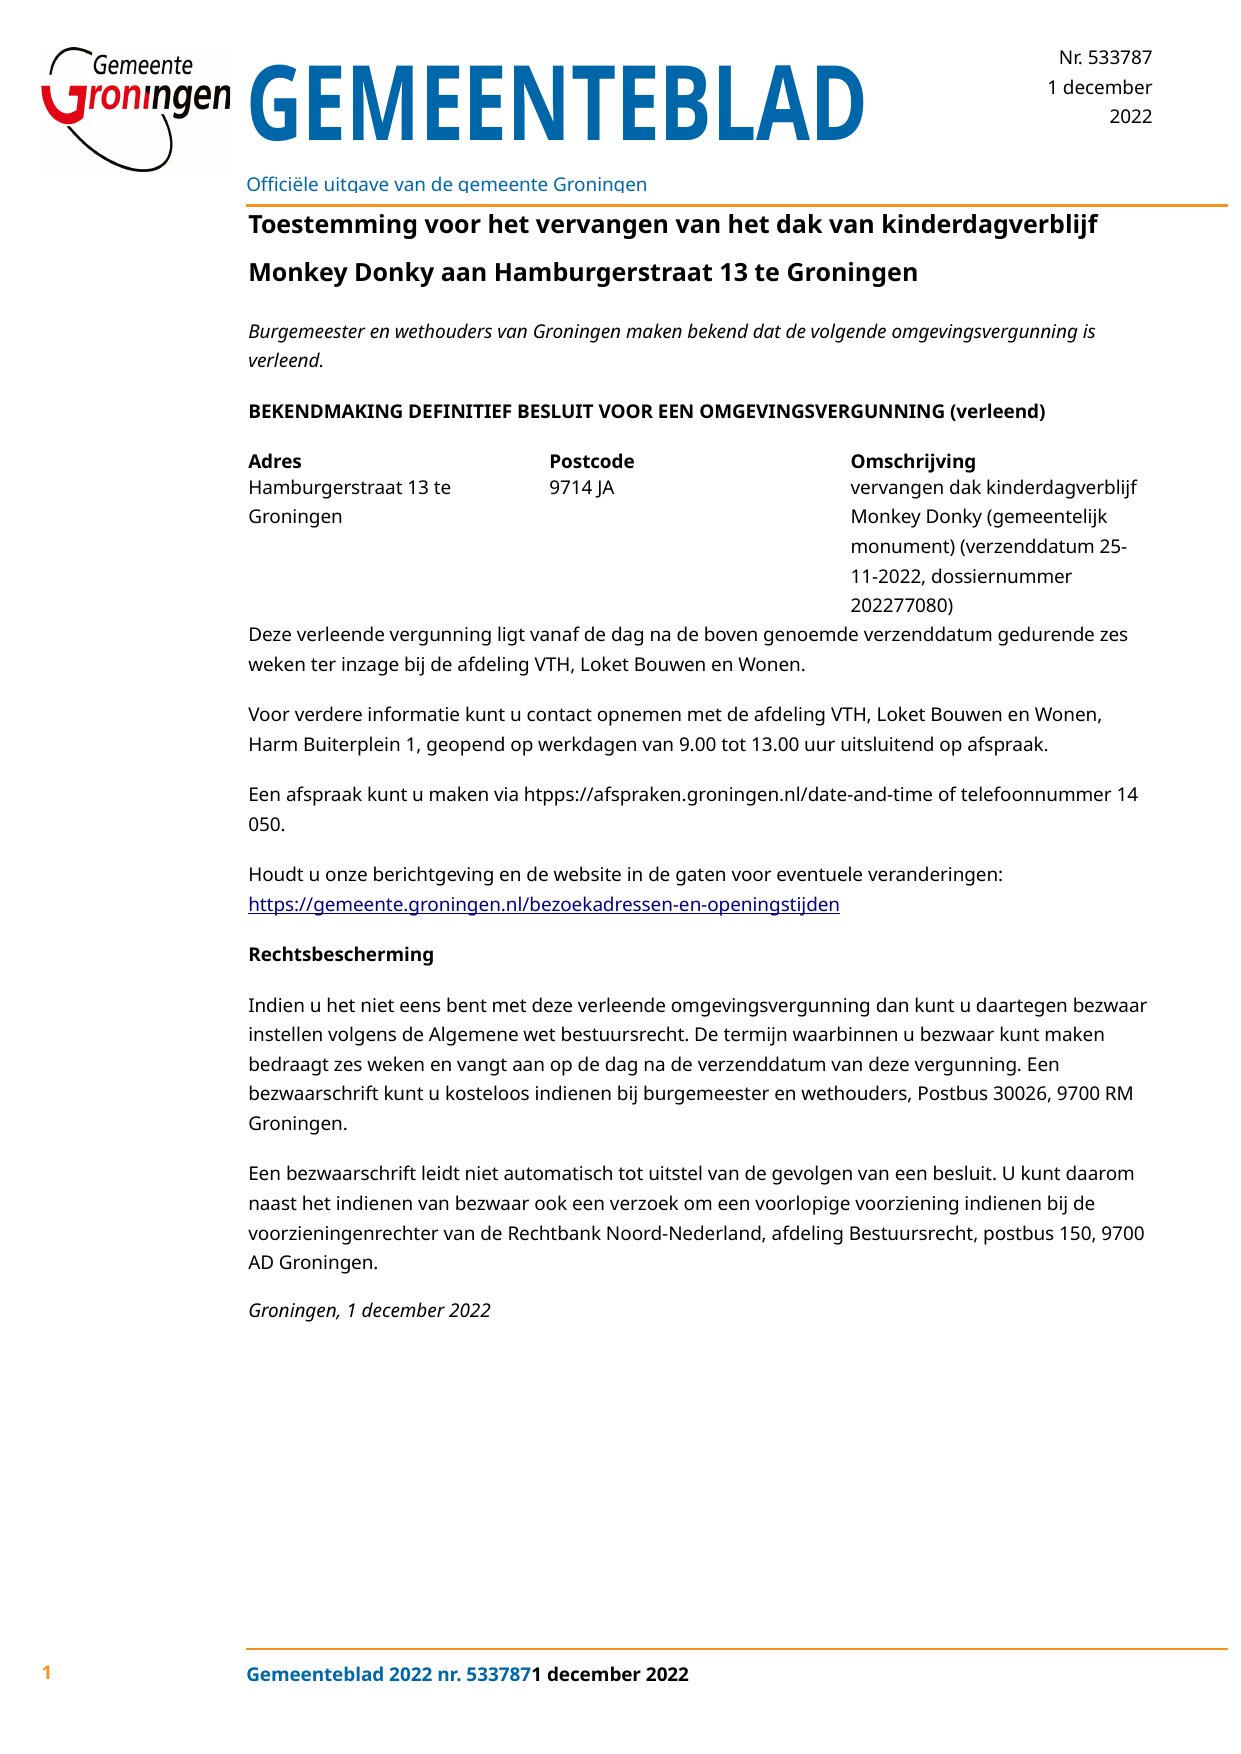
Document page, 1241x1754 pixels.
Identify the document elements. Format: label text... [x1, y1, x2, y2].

text BEKENDMAKING DEFINITIEF BESLUIT VOOR EEN OMGEVINGSVERGUNNING (verleend) [248, 398, 1152, 424]
text Burgemeester en wethouders van Groningen maken bekend dat de volgende omgevingsvergunning is verleend. [248, 318, 1152, 373]
table_cell Hamburgerstraat 13 te Groningen [248, 474, 549, 618]
table_header Omschrijving [850, 449, 1152, 474]
table_header Postcode [549, 449, 850, 474]
text Groningen, 1 december 2022 [248, 1297, 1152, 1323]
text Houdt u onze berichtgeving en de website in de gaten voor eventuele veranderingen: https://gemeente.groningen.nl/bezoekadressen-en-openingstijden [248, 861, 1152, 917]
text Rechtsbescherming [248, 941, 1152, 967]
text Indien u het niet eens bent met deze verleende omgevingsvergunning dan kunt u daartegen bezwaar instellen volgens de Algemene wet bestuursrecht. De termijn waarbinnen u bezwaar kunt maken bedraagt zes weken en vangt aan op de dag na de verzenddatum van deze vergunning. Een bezwaarschrift kunt u kosteloos indienen bij burgemeester en wethouders, Postbus 30026, 9700 RM Groningen. [248, 992, 1152, 1136]
text Voor verdere informatie kunt u contact opnemen met de afdeling VTH, Loket Bouwen en Wonen, Harm Buiterplein 1, geopend op werkdagen van 9.00 tot 13.00 uur uitsluitend op afspraak. [248, 701, 1152, 757]
text Een bezwaarschrift leidt niet automatisch tot uitstel van de gevolgen van een besluit. U kunt daarom naast het indienen van bezwaar ook een verzoek om een voorlopige voorziening indienen bij de voorzieningenrechter van de Rechtbank Noord-Nederland, afdeling Bestuursrecht, postbus 150, 9700 AD Groningen. [248, 1161, 1152, 1275]
table_cell 9714 JA [549, 474, 850, 618]
table_header Adres [248, 449, 549, 474]
text Een afspraak kunt u maken via htpps://afspraken.groningen.nl/date-and-time of telefoonnummer 14 050. [248, 781, 1152, 837]
text Toestemming voor het vervangen van het dak van kinderdagverblijf Monkey Donky aan Hamburgerstraat 13 te Groningen [248, 207, 1152, 288]
table_cell vervangen dak kinderdagverblijf Monkey Donky (gemeentelijk monument) (verzenddatum 25-11-2022, dossiernummer 202277080) [850, 474, 1152, 618]
picture [41, 47, 231, 172]
text Deze verleende vergunning ligt vanaf de dag na de boven genoemde verzenddatum gedurende zes weken ter inzage bij de afdeling VTH, Loket Bouwen en Wonen. [248, 621, 1152, 677]
